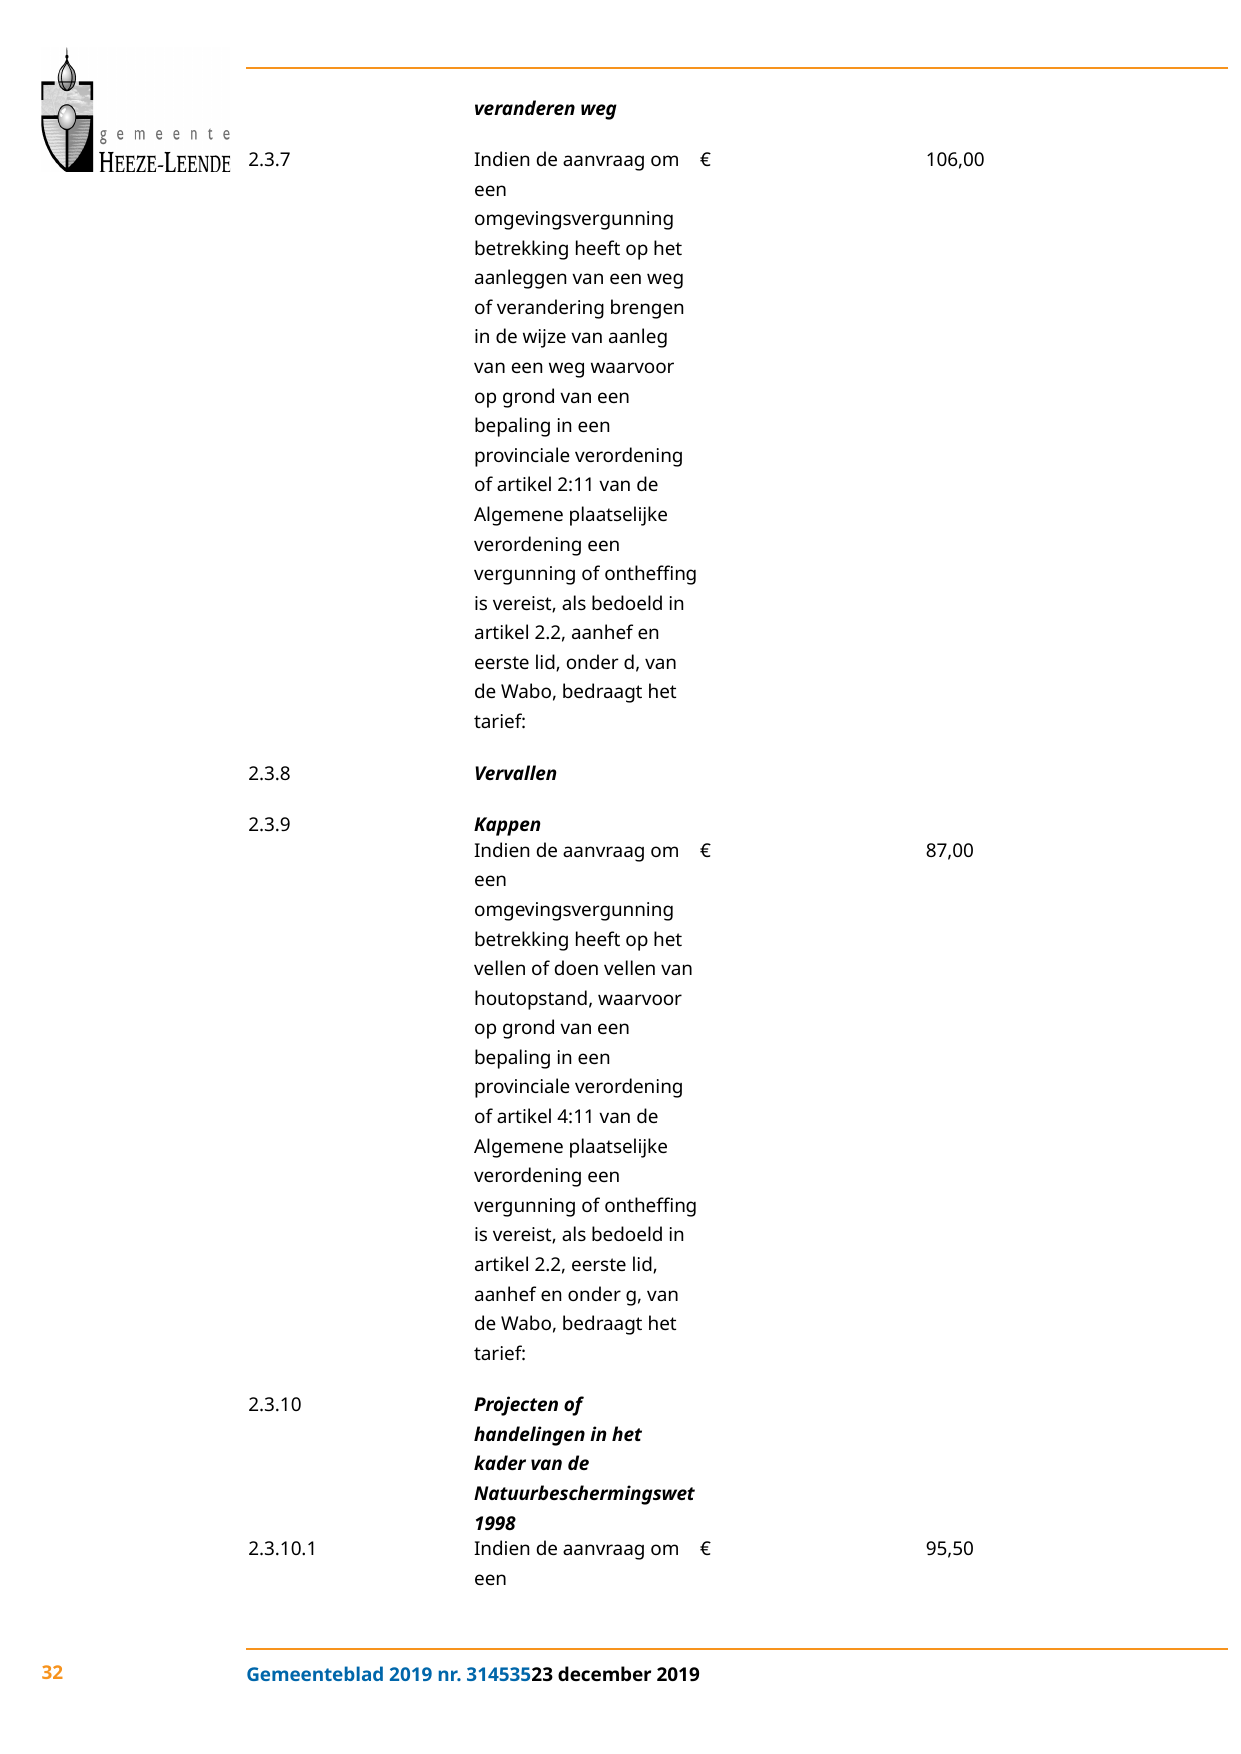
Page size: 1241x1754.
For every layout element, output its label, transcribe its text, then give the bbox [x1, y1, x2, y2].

table_cell [700, 734, 926, 760]
table_cell Kappen [474, 811, 700, 837]
table_header [926, 95, 1152, 121]
table_cell [926, 786, 1152, 811]
table_cell [474, 786, 700, 811]
table_cell [248, 837, 474, 1366]
table_cell [926, 734, 1152, 760]
table_cell [474, 121, 700, 146]
table_header veranderen weg [474, 95, 700, 121]
table_cell 106,00 [926, 146, 1152, 734]
table_cell [700, 786, 926, 811]
table_cell [926, 1391, 1152, 1535]
table_cell [248, 734, 474, 760]
table_cell [700, 1366, 926, 1391]
table_header [248, 95, 474, 121]
table_cell 2.3.9 [248, 811, 474, 837]
table_cell [700, 1391, 926, 1535]
table_cell 87,00 [926, 837, 1152, 1366]
table_cell [926, 1366, 1152, 1391]
table_cell [248, 786, 474, 811]
table_header [700, 95, 926, 121]
table_cell [700, 760, 926, 786]
table_cell 2.3.7 [248, 146, 474, 734]
table_cell Indien de aanvraag om een [474, 1535, 700, 1591]
table_cell [700, 121, 926, 146]
table_cell Vervallen [474, 760, 700, 786]
table_cell 2.3.10 [248, 1391, 474, 1535]
table_cell € [700, 837, 926, 1366]
table_cell [700, 811, 926, 837]
table_cell 2.3.10.1 [248, 1535, 474, 1591]
table_cell [248, 1366, 474, 1391]
picture [41, 47, 231, 172]
table_cell [926, 811, 1152, 837]
table_cell 95,50 [926, 1535, 1152, 1591]
table_cell [926, 760, 1152, 786]
table_cell Indien de aanvraag om een omgevingsvergunning betrekking heeft op het vellen of doen vellen van houtopstand, waarvoor op grond van een bepaling in een provinciale verordening of artikel 4:11 van de Algemene plaatselijke verordening een vergunning of ontheffing is vereist, als bedoeld in artikel 2.2, eerste lid, aanhef en onder g, van de Wabo, bedraagt het tarief: [474, 837, 700, 1366]
table_cell Indien de aanvraag om een omgevingsvergunning betrekking heeft op het aanleggen van een weg of verandering brengen in de wijze van aanleg van een weg waarvoor op grond van een bepaling in een provinciale verordening of artikel 2:11 van de Algemene plaatselijke verordening een vergunning of ontheffing is vereist, als bedoeld in artikel 2.2, aanhef en eerste lid, onder d, van de Wabo, bedraagt het tarief: [474, 146, 700, 734]
table_cell [474, 1366, 700, 1391]
table_cell 2.3.8 [248, 760, 474, 786]
table_cell Projecten of handelingen in het kader van de Natuurbeschermingswet 1998 [474, 1391, 700, 1535]
table_cell € [700, 146, 926, 734]
table_cell [248, 121, 474, 146]
table_cell € [700, 1535, 926, 1591]
table_cell [926, 121, 1152, 146]
table_cell [474, 734, 700, 760]
